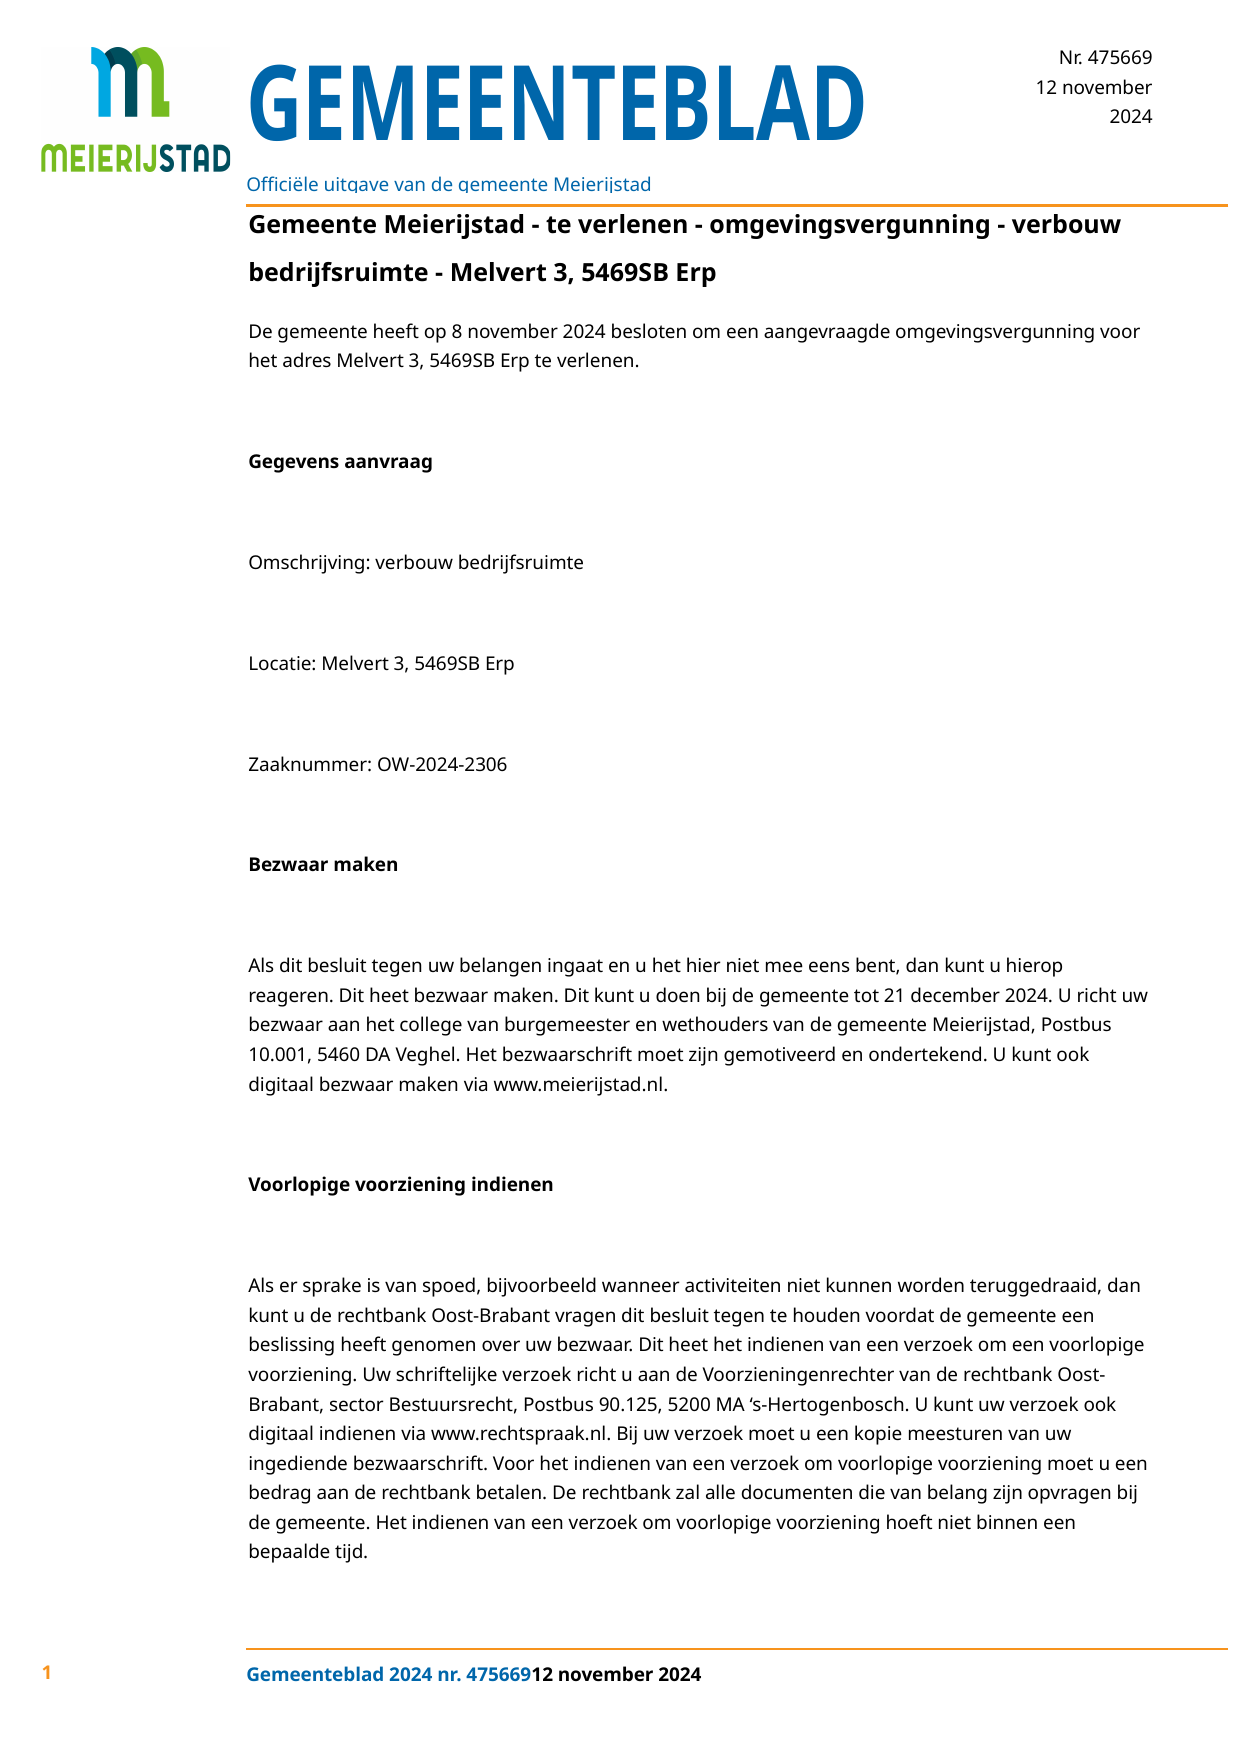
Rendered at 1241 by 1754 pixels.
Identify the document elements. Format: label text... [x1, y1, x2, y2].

text Voorlopige voorziening indienen [248, 1172, 1152, 1197]
picture [41, 47, 231, 172]
text Gegevens aanvraag [248, 448, 1152, 474]
text Gemeente Meierijstad - te verlenen - omgevingsvergunning - verbouw bedrijfsruimte - Melvert 3, 5469SB Erp [248, 207, 1152, 288]
text Omschrijving: verbouw bedrijfsruimte [248, 549, 1152, 575]
text Locatie: Melvert 3, 5469SB Erp [248, 650, 1152, 676]
text Als dit besluit tegen uw belangen ingaat en u het hier niet mee eens bent, dan kunt u hierop reageren. Dit heet bezwaar maken. Dit kunt u doen bij de gemeente tot 21 december 2024. U richt uw bezwaar aan het college van burgemeester en wethouders van de gemeente Meierijstad, Postbus 10.001, 5460 DA Veghel. Het bezwaarschrift moet zijn gemotiveerd en ondertekend. U kunt ook digitaal bezwaar maken via www.meierijstad.nl. [248, 952, 1152, 1097]
text Als er sprake is van spoed, bijvoorbeeld wanneer activiteiten niet kunnen worden teruggedraaid, dan kunt u de rechtbank Oost-Brabant vragen dit besluit tegen te houden voordat de gemeente een beslissing heeft genomen over uw bezwaar. Dit heet het indienen van een verzoek om een voorlopige voorziening. Uw schriftelijke verzoek richt u aan de Voorzieningenrechter van de rechtbank Oost-Brabant, sector Bestuursrecht, Postbus 90.125, 5200 MA ‘s-Hertogenbosch. U kunt uw verzoek ook digitaal indienen via www.rechtspraak.nl. Bij uw verzoek moet u een kopie meesturen van uw ingediende bezwaarschrift. Voor het indienen van een verzoek om voorlopige voorziening moet u een bedrag aan de rechtbank betalen. De rechtbank zal alle documenten die van belang zijn opvragen bij de gemeente. Het indienen van een verzoek om voorlopige voorziening hoeft niet binnen een bepaalde tijd. [248, 1272, 1152, 1564]
text Zaaknummer: OW-2024-2306 [248, 751, 1152, 777]
text Bezwaar maken [248, 852, 1152, 877]
text De gemeente heeft op 8 november 2024 besloten om een aangevraagde omgevingsvergunning voor het adres Melvert 3, 5469SB Erp te verlenen. [248, 318, 1152, 373]
